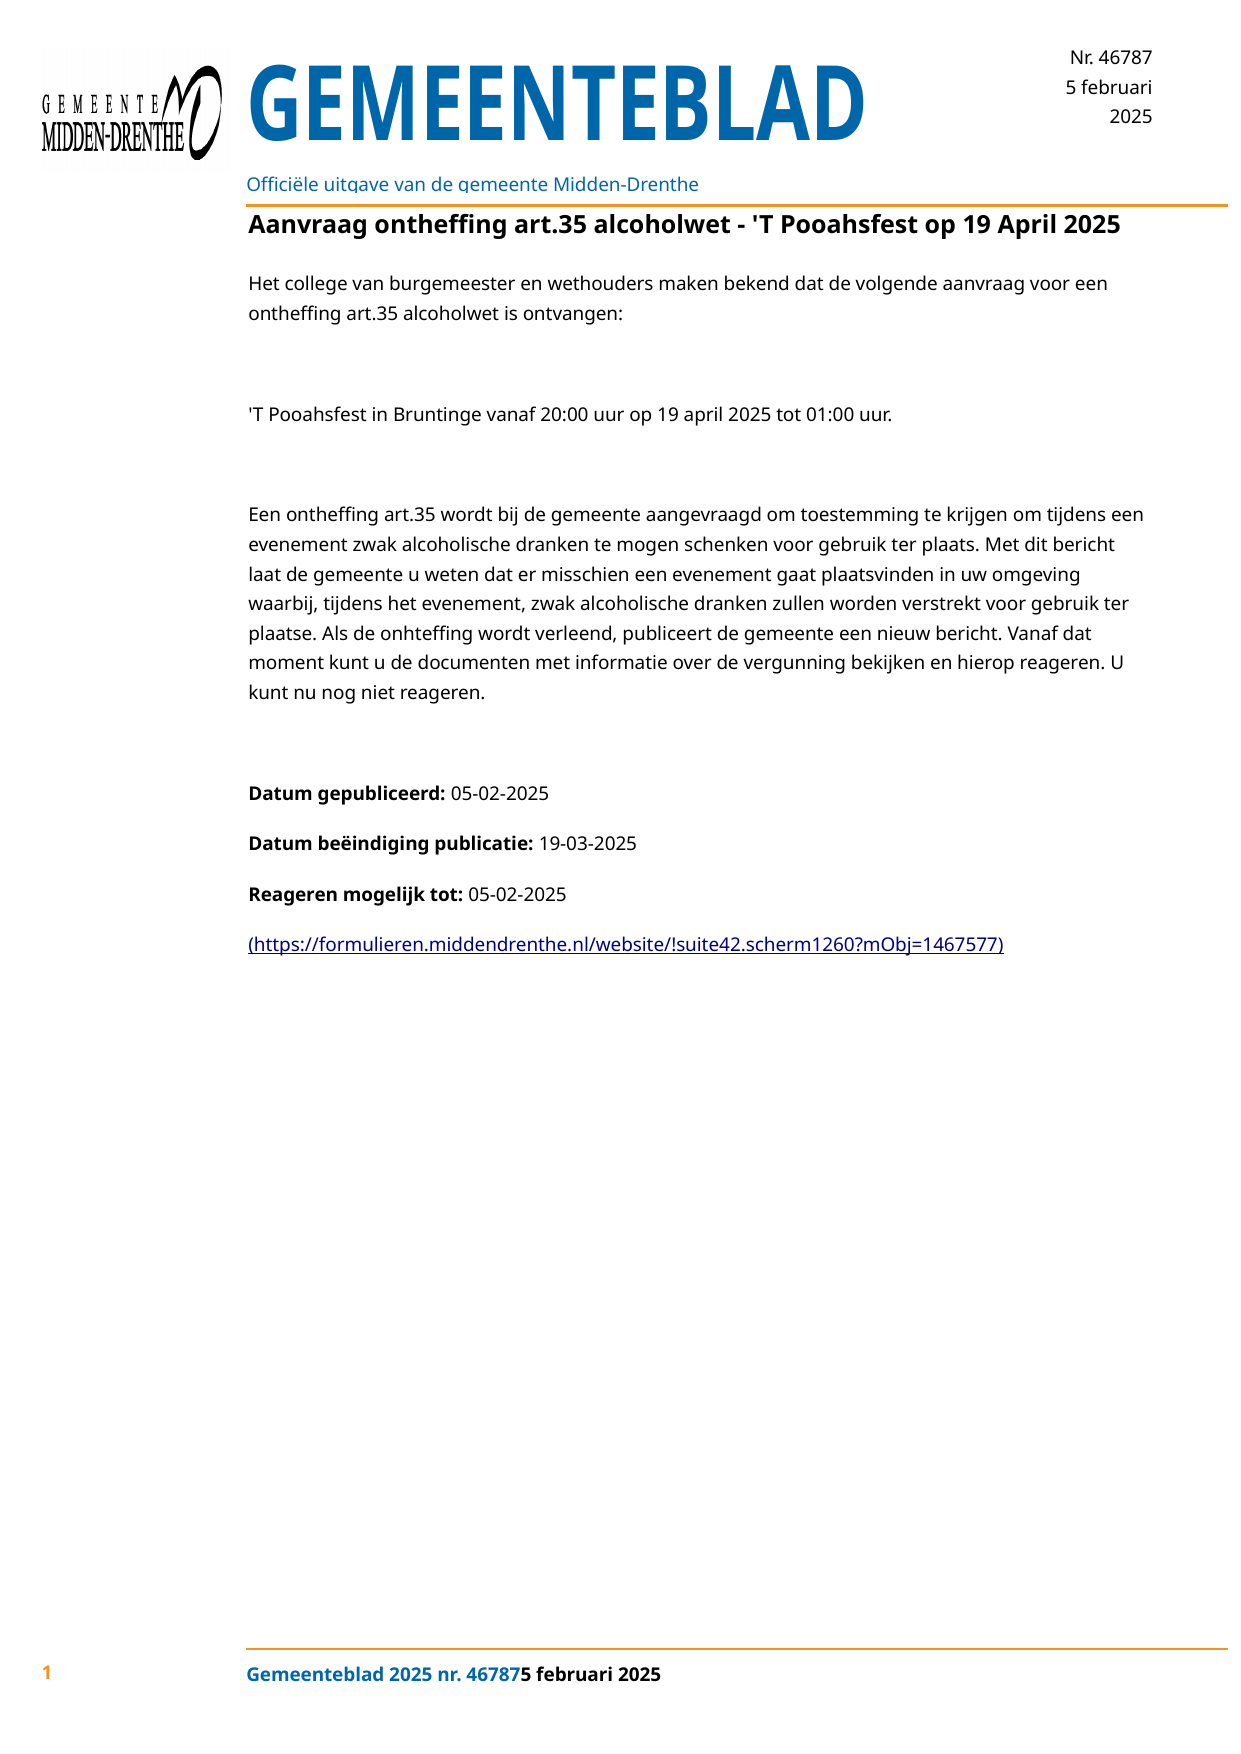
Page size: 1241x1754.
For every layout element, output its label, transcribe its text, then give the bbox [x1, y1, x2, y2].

text Datum gepubliceerd: 05-02-2025 [248, 780, 1152, 806]
picture [41, 47, 231, 172]
text (https://formulieren.middendrenthe.nl/website/!suite42.scherm1260?mObj=1467577) [248, 931, 1152, 957]
text Datum beëindiging publicatie: 19-03-2025 [248, 830, 1152, 856]
text Aanvraag ontheffing art.35 alcoholwet - 'T Pooahsfest op 19 April 2025 [248, 207, 1152, 241]
text Reageren mogelijk tot: 05-02-2025 [248, 881, 1152, 906]
text 'T Pooahsfest in Bruntinge vanaf 20:00 uur op 19 april 2025 tot 01:00 uur. [248, 401, 1152, 426]
text Een ontheffing art.35 wordt bij de gemeente aangevraagd om toestemming te krijgen om tijdens een evenement zwak alcoholische dranken te mogen schenken voor gebruik ter plaats. Met dit bericht laat de gemeente u weten dat er misschien een evenement gaat plaatsvinden in uw omgeving waarbij, tijdens het evenement, zwak alcoholische dranken zullen worden verstrekt voor gebruik ter plaatse. Als de onhteffing wordt verleend, publiceert de gemeente een nieuw bericht. Vanaf dat moment kunt u de documenten met informatie over de vergunning bekijken en hierop reageren. U kunt nu nog niet reageren. [248, 502, 1152, 705]
text Het college van burgemeester en wethouders maken bekend dat de volgende aanvraag voor een ontheffing art.35 alcoholwet is ontvangen: [248, 270, 1152, 326]
